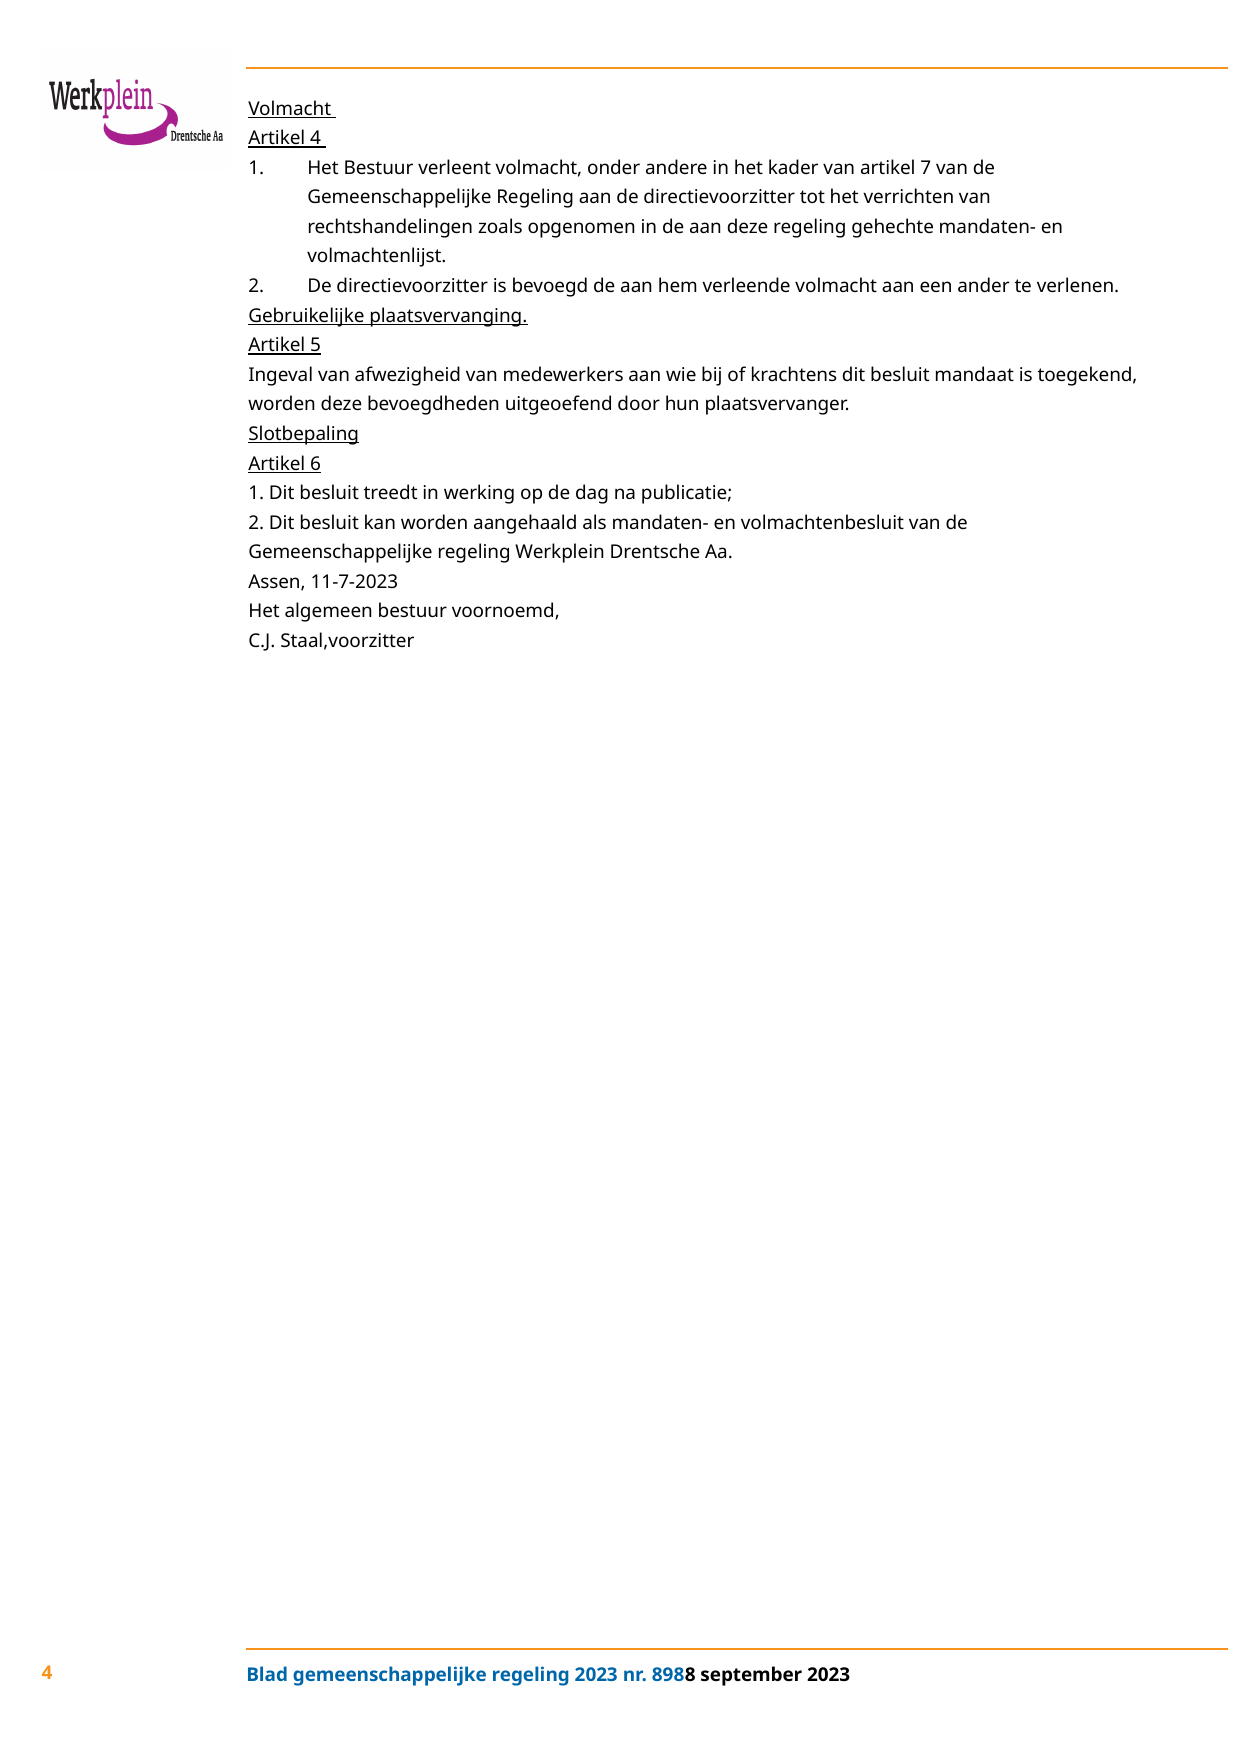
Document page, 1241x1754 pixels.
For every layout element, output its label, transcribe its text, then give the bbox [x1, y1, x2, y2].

text Volmacht [248, 95, 1152, 121]
text Artikel 4 [248, 124, 1152, 150]
text Slotbepaling [248, 420, 1152, 446]
text Ingeval van afwezigheid van medewerkers aan wie bij of krachtens dit besluit mandaat is toegekend, worden deze bevoegdheden uitgeoefend door hun plaatsvervanger. [248, 361, 1152, 416]
text Assen, 11-7-2023 [248, 568, 1152, 594]
text C.J. Staal,voorzitter [248, 627, 1152, 653]
text Artikel 6 [248, 450, 1152, 476]
text Gebruikelijke plaatsvervanging. [248, 302, 1152, 328]
text Artikel 5 [248, 331, 1152, 357]
text 1. Dit besluit treedt in werking op de dag na publicatie; [248, 479, 1152, 505]
text Gemeenschappelijke regeling Werkplein Drentsche Aa. [248, 538, 1152, 564]
text 2. Dit besluit kan worden aangehaald als mandaten- en volmachtenbesluit van de [248, 509, 1152, 535]
picture [41, 47, 231, 172]
text Het algemeen bestuur voornoemd, [248, 598, 1152, 623]
list Het Bestuur verleent volmacht, onder andere in het kader van artikel 7 van de Gemeenschappelijke Regeling aan de directievoorzitter tot het verrichten van rechtshandelingen zoals opgenomen in de aan deze regeling gehechte mandaten- en volmachtenlijst. [248, 154, 1152, 268]
list De directievoorzitter is bevoegd de aan hem verleende volmacht aan een ander te verlenen. [248, 272, 1152, 298]
